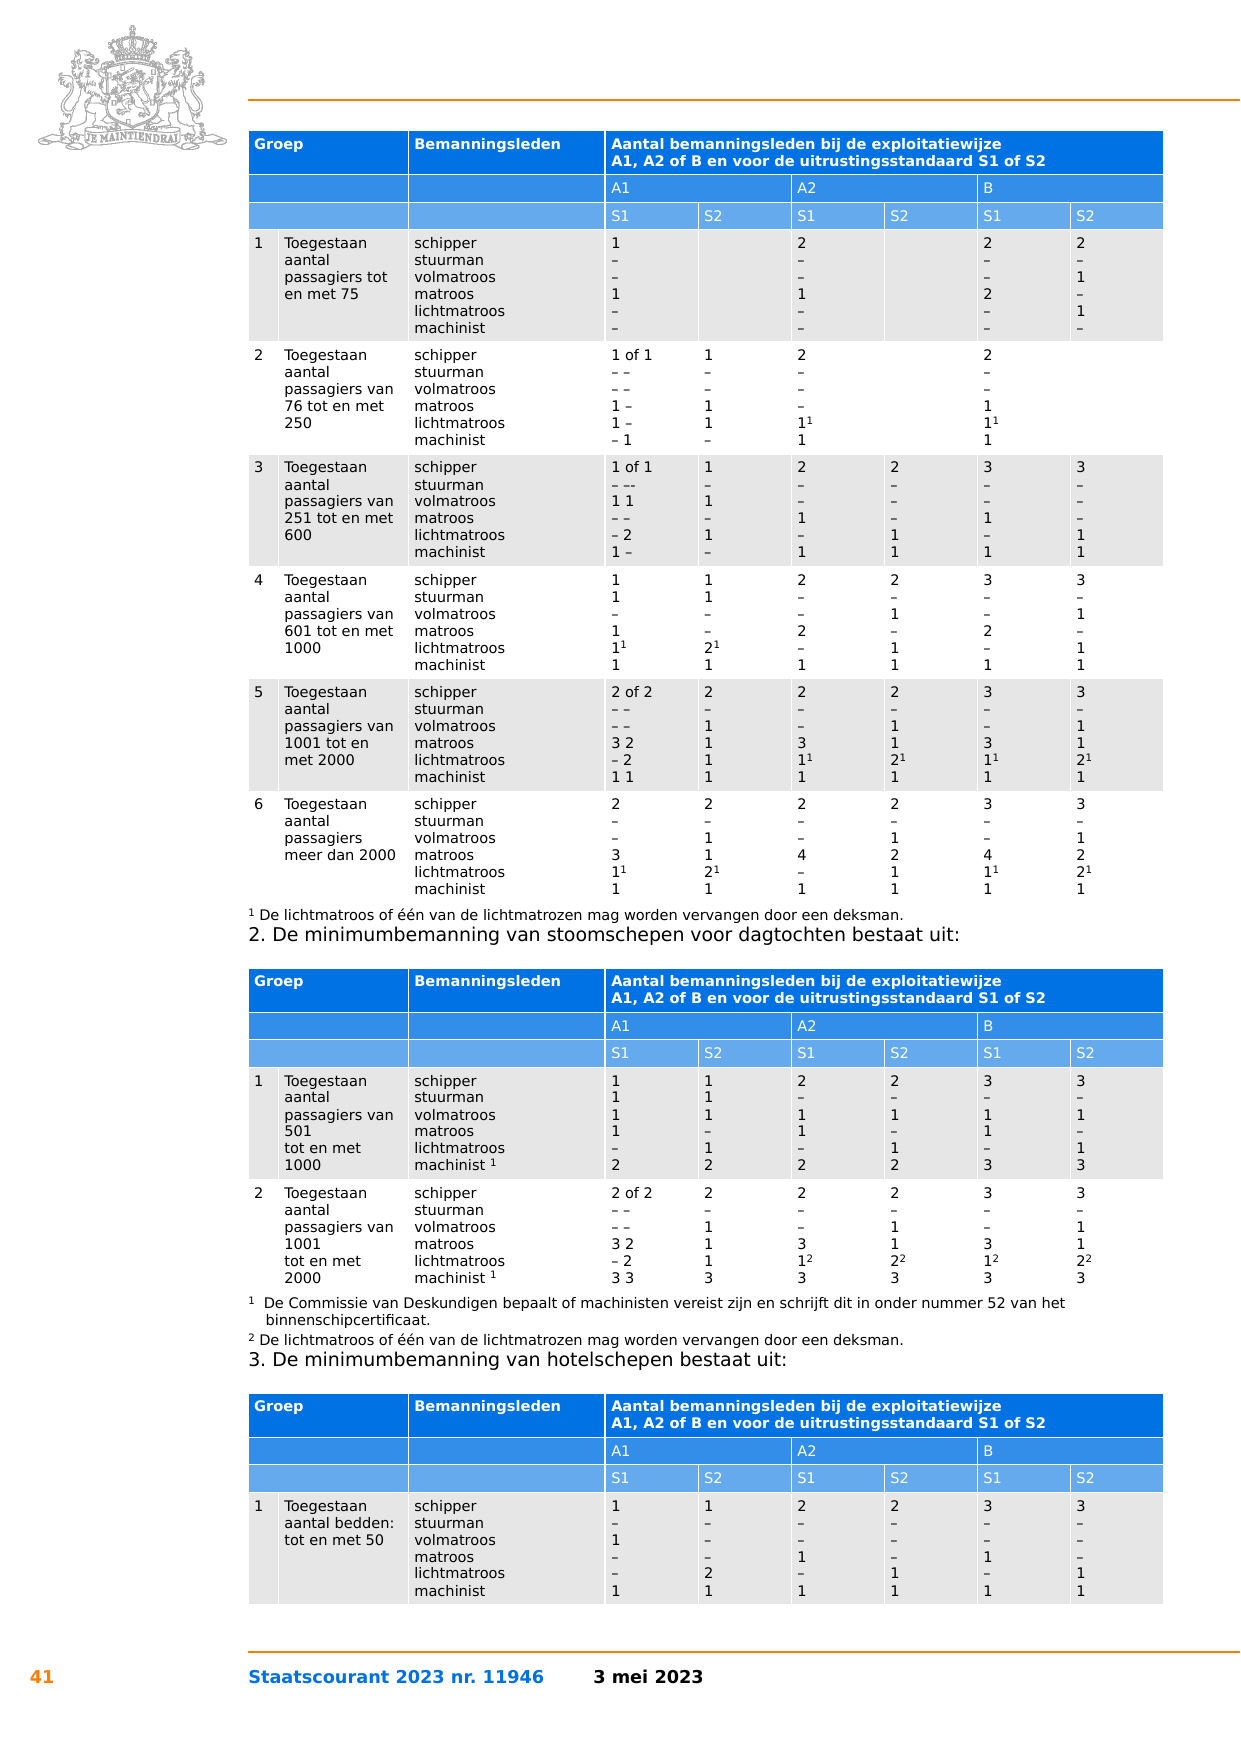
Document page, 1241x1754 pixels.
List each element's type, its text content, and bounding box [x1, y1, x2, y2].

table_cell 2 – 1 1 22 3 [885, 1180, 977, 1291]
table_cell Toegestaan aantal passagiers van 1001 tot en met 2000 [279, 679, 408, 791]
table_cell 2 of 2 – – – – 3 2 – 2 3 3 [606, 1180, 698, 1291]
table_cell A2 [792, 1438, 977, 1464]
table_cell Toegestaan aantal passagiers van 501 tot en met 1000 [279, 1068, 408, 1179]
table_cell schipper stuurman volmatroos matroos lichtmatroos machinist [409, 567, 604, 678]
table_cell schipper stuurman volmatroos matroos lichtmatroos machinist [409, 343, 604, 454]
table_cell [409, 1438, 604, 1464]
table_cell schipper stuurman volmatroos matroos lichtmatroos machinist [409, 455, 604, 566]
table_cell [409, 1040, 604, 1067]
table_cell schipper stuurman volmatroos matroos lichtmatroos machinist [409, 1493, 604, 1604]
table_cell 2 – 1 – 1 – [1071, 230, 1163, 341]
table_cell 2 – – 3 11 1 [606, 792, 698, 903]
table_cell [249, 175, 408, 202]
table_cell 3 – 1 – 1 1 [1071, 567, 1163, 678]
table_cell 2 – 1 – 1 2 [885, 1068, 977, 1179]
table_cell 2 – – 1 – 1 [792, 1493, 884, 1604]
table_cell 2 [249, 1180, 278, 1291]
table_header Bemanningsleden [409, 131, 604, 174]
table_cell S2 [699, 1040, 791, 1067]
table_cell [1071, 343, 1163, 454]
table_cell 2 – 1 1 21 1 [885, 679, 977, 791]
table_cell A1 [606, 1013, 791, 1039]
table_header Groep [249, 969, 408, 1012]
table_cell S2 [1071, 203, 1163, 229]
table_cell 3 – – 3 12 3 [978, 1180, 1070, 1291]
table_cell 2 – – – 1 1 [885, 1493, 977, 1604]
picture [38, 25, 227, 150]
text 3. De minimumbemanning van hotelschepen bestaat uit: [248, 1349, 1163, 1371]
table_cell 3 – – 1 – 1 [978, 455, 1070, 566]
table_cell A2 [792, 1013, 977, 1039]
table_cell 1 – – 1 – – [606, 230, 698, 341]
table_cell 3 – 1 1 22 3 [1071, 1180, 1163, 1291]
table_cell S2 [885, 203, 977, 229]
table_cell 1 [249, 1493, 278, 1604]
table_cell 1 De Commissie van Deskundigen bepaalt of machinisten vereist zijn en schrijft dit in onder nummer 52 van het binnenschipcertificaat. 2 De lichtmatroos of één van de lichtmatrozen mag worden vervangen door een deksman. [248, 1292, 1163, 1349]
table_cell 1 of 1 – –- 1 1 – – – 2 1 – [606, 455, 698, 566]
table_cell S1 [978, 203, 1070, 229]
table_cell S1 [978, 1465, 1070, 1492]
table_cell [699, 230, 791, 341]
table_cell 3 – 1 2 21 1 [1071, 792, 1163, 903]
table_header Aantal bemanningsleden bij de exploitatiewijze A1, A2 of B en voor de uitrustingsstandaard S1 of S2 [606, 1394, 1163, 1437]
table_cell [249, 1438, 408, 1464]
table_cell Toegestaan aantal passagiers van 76 tot en met 250 [279, 343, 408, 454]
table_cell S1 [606, 1465, 698, 1492]
table_cell schipper stuurman volmatroos matroos lichtmatroos machinist [409, 230, 604, 341]
table_cell 3 – – 2 – 1 [978, 567, 1070, 678]
table_cell [409, 203, 604, 229]
table_cell S1 [606, 203, 698, 229]
table_cell 3 – – 3 11 1 [978, 679, 1070, 791]
table_cell 6 [249, 792, 278, 903]
table_header Bemanningsleden [409, 1394, 604, 1437]
table_cell 2 – 1 2 1 1 [885, 792, 977, 903]
table_header Bemanningsleden [409, 969, 604, 1012]
table_cell 3 – 1 – 1 3 [1071, 1068, 1163, 1179]
table_cell S1 [792, 1040, 884, 1067]
table_cell 2 – – – 1 1 [885, 455, 977, 566]
table_cell 2 – 1 1 1 1 [699, 679, 791, 791]
table_cell 1 – 1 – 1 – [699, 455, 791, 566]
table_cell 2 – 1 – 1 1 [885, 567, 977, 678]
table_cell S2 [885, 1040, 977, 1067]
table_cell A1 [606, 175, 791, 202]
table_cell 3 – 1 1 21 1 [1071, 679, 1163, 791]
table_cell 2 – – 1 – 1 [792, 455, 884, 566]
table_cell B [978, 1013, 1163, 1039]
table_cell 2 – – 3 12 3 [792, 1180, 884, 1291]
table_cell 2 – – 1 11 1 [978, 343, 1070, 454]
table_cell 2 of 2 – – – – 3 2 – 2 1 1 [606, 679, 698, 791]
table_cell Toegestaan aantal passagiers van 1001 tot en met 2000 [279, 1180, 408, 1291]
table_cell 4 [249, 567, 278, 678]
table_cell 2 – – – 11 1 [792, 343, 884, 454]
table_cell Toegestaan aantal passagiers van 601 tot en met 1000 [279, 567, 408, 678]
table_cell S2 [885, 1465, 977, 1492]
table_cell schipper stuurman volmatroos matroos lichtmatroos machinist 1 [409, 1068, 604, 1179]
table_cell 2 – – 4 – 1 [792, 792, 884, 903]
table_cell [249, 1013, 408, 1039]
table_cell S1 [792, 203, 884, 229]
table_cell 1 1 1 – 1 2 [699, 1068, 791, 1179]
table_cell [885, 230, 977, 341]
table_cell S1 [978, 1040, 1070, 1067]
table_cell 2 – 1 1 – 2 [792, 1068, 884, 1179]
table_cell S2 [1071, 1465, 1163, 1492]
table_cell S1 [792, 1465, 884, 1492]
table_cell Toegestaan aantal passagiers van 251 tot en met 600 [279, 455, 408, 566]
table_cell 2 – – 2 – – [978, 230, 1070, 341]
table_cell [885, 343, 977, 454]
table_cell 1 1 – 1 11 1 [606, 567, 698, 678]
table_cell 3 – 1 1 – 3 [978, 1068, 1070, 1179]
table_cell A1 [606, 1438, 791, 1464]
table_cell 2 [249, 343, 278, 454]
table_cell 2 – – 1 – – [792, 230, 884, 341]
table_cell 2 – – 3 11 1 [792, 679, 884, 791]
table_cell 1 – 1 – – 1 [606, 1493, 698, 1604]
table_cell [249, 1465, 408, 1492]
table_header Groep [249, 1394, 408, 1437]
table_cell 1 [249, 230, 278, 341]
table_cell [249, 203, 408, 229]
table_cell Toegestaan aantal passagiers tot en met 75 [279, 230, 408, 341]
table_cell 2 – – 2 – 1 [792, 567, 884, 678]
table_cell [409, 175, 604, 202]
table_cell [249, 1040, 408, 1067]
table_cell 5 [249, 679, 278, 791]
table_cell Toegestaan aantal bedden: tot en met 50 [279, 1493, 408, 1604]
table_cell 3 – – – 1 1 [1071, 455, 1163, 566]
table_cell 2 – 1 1 21 1 [699, 792, 791, 903]
table_cell schipper stuurman volmatroos matroos lichtmatroos machinist [409, 792, 604, 903]
table_cell B [978, 175, 1163, 202]
table_cell A2 [792, 175, 977, 202]
table_cell 1 [249, 1068, 278, 1179]
table_cell S2 [699, 203, 791, 229]
table_cell schipper stuurman volmatroos matroos lichtmatroos machinist [409, 679, 604, 791]
table_cell [409, 1465, 604, 1492]
table_cell 1 1 1 1 – 2 [606, 1068, 698, 1179]
table_header Groep [249, 131, 408, 174]
table_cell S1 [606, 1040, 698, 1067]
table_cell B [978, 1438, 1163, 1464]
table_cell 1 – – – 2 1 [699, 1493, 791, 1604]
table_header Aantal bemanningsleden bij de exploitatiewijze A1, A2 of B en voor de uitrustingsstandaard S1 of S2 [606, 969, 1163, 1012]
table_cell S2 [1071, 1040, 1163, 1067]
table_cell 3 [249, 455, 278, 566]
text 2. De minimumbemanning van stoomschepen voor dagtochten bestaat uit: [248, 924, 1163, 946]
table_cell S2 [699, 1465, 791, 1492]
table_cell 1 1 – – 21 1 [699, 567, 791, 678]
table_header Aantal bemanningsleden bij de exploitatiewijze A1, A2 of B en voor de uitrustingsstandaard S1 of S2 [606, 131, 1163, 174]
table_cell 3 – – 1 – 1 [978, 1493, 1070, 1604]
table_cell 1 – – 1 1 – [699, 343, 791, 454]
table_cell 1 of 1 – – – – 1 – 1 – – 1 [606, 343, 698, 454]
table_cell 1 De lichtmatroos of één van de lichtmatrozen mag worden vervangen door een deksman. [248, 904, 1163, 924]
table_cell Toegestaan aantal passagiers meer dan 2000 [279, 792, 408, 903]
table_cell schipper stuurman volmatroos matroos lichtmatroos machinist 1 [409, 1180, 604, 1291]
table_cell [409, 1013, 604, 1039]
table_cell 2 – 1 1 1 3 [699, 1180, 791, 1291]
table_cell 3 – – – 1 1 [1071, 1493, 1163, 1604]
table_cell 3 – – 4 11 1 [978, 792, 1070, 903]
